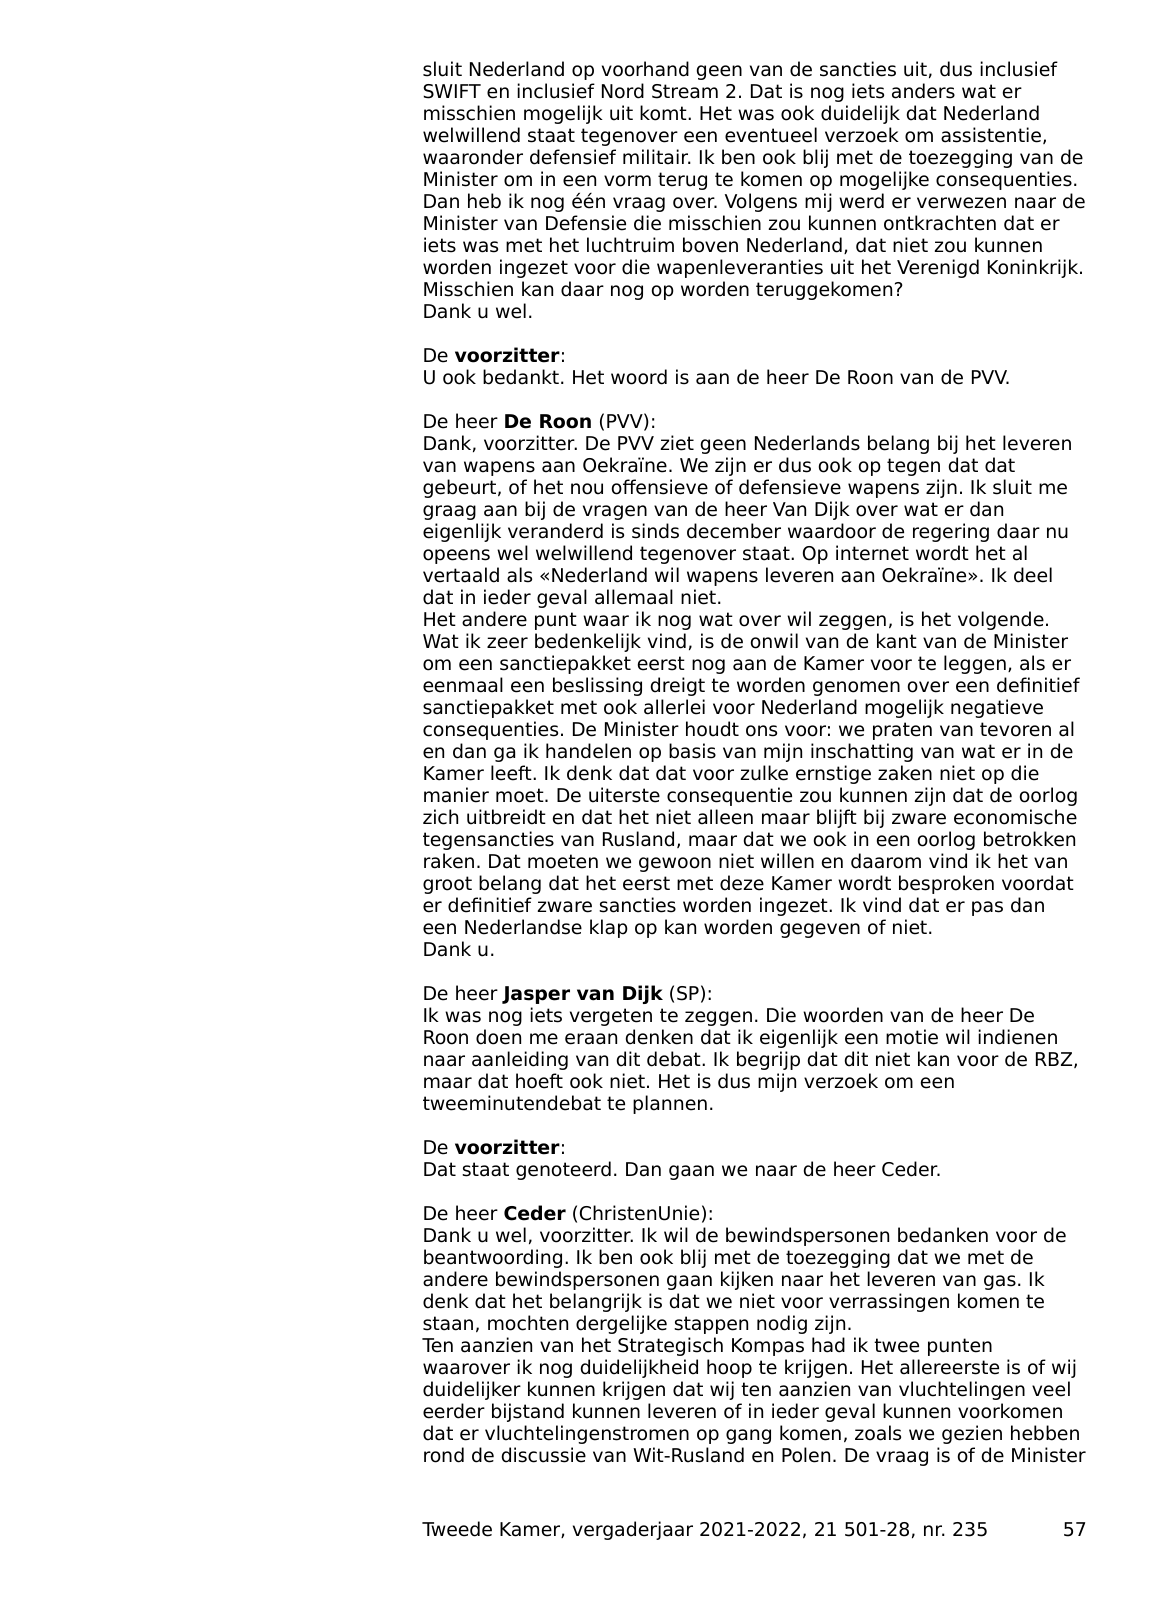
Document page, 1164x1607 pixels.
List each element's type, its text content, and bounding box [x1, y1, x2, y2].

text Dan heb ik nog één vraag over. Volgens mij werd er verwezen naar de Minister van Defensie die misschien zou kunnen ontkrachten dat er iets was met het luchtruim boven Nederland, dat niet zou kunnen worden ingezet voor die wapenleveranties uit het Verenigd Koninkrijk. Misschien kan daar nog op worden teruggekomen? [422, 191, 1087, 301]
text Dank u wel. [422, 301, 1087, 323]
text U ook bedankt. Het woord is aan de heer De Roon van de PVV. [422, 367, 1087, 389]
text De heer Ceder (ChristenUnie): [422, 1203, 1087, 1225]
text Dat staat genoteerd. Dan gaan we naar de heer Ceder. [422, 1159, 1087, 1181]
text Dank u wel, voorzitter. Ik wil de bewindspersonen bedanken voor de beantwoording. Ik ben ook blij met de toezegging dat we met de andere bewindspersonen gaan kijken naar het leveren van gas. Ik denk dat het belangrijk is dat we niet voor verrassingen komen te staan, mochten dergelijke stappen nodig zijn. [422, 1225, 1087, 1335]
text Ik was nog iets vergeten te zeggen. Die woorden van de heer De Roon doen me eraan denken dat ik eigenlijk een motie wil indienen naar aanleiding van dit debat. Ik begrijp dat dit niet kan voor de RBZ, maar dat hoeft ook niet. Het is dus mijn verzoek om een tweeminutendebat te plannen. [422, 1005, 1087, 1115]
text Ten aanzien van het Strategisch Kompas had ik twee punten waarover ik nog duidelijkheid hoop te krijgen. Het allereerste is of wij duidelijker kunnen krijgen dat wij ten aanzien van vluchtelingen veel eerder bijstand kunnen leveren of in ieder geval kunnen voorkomen dat er vluchtelingenstromen op gang komen, zoals we gezien hebben rond de discussie van Wit-Rusland en Polen. De vraag is of de Minister [422, 1335, 1087, 1467]
text De voorzitter: [422, 1137, 1087, 1159]
text Het andere punt waar ik nog wat over wil zeggen, is het volgende. Wat ik zeer bedenkelijk vind, is de onwil van de kant van de Minister om een sanctiepakket eerst nog aan de Kamer voor te leggen, als er eenmaal een beslissing dreigt te worden genomen over een definitief sanctiepakket met ook allerlei voor Nederland mogelijk negatieve consequenties. De Minister houdt ons voor: we praten van tevoren al en dan ga ik handelen op basis van mijn inschatting van wat er in de Kamer leeft. Ik denk dat dat voor zulke ernstige zaken niet op die manier moet. De uiterste consequentie zou kunnen zijn dat de oorlog zich uitbreidt en dat het niet alleen maar blijft bij zware economische tegensancties van Rusland, maar dat we ook in een oorlog betrokken raken. Dat moeten we gewoon niet willen en daarom vind ik het van groot belang dat het eerst met deze Kamer wordt besproken voordat er definitief zware sancties worden ingezet. Ik vind dat er pas dan een Nederlandse klap op kan worden gegeven of niet. [422, 609, 1087, 939]
text De heer De Roon (PVV): [422, 411, 1087, 433]
text sluit Nederland op voorhand geen van de sancties uit, dus inclusief SWIFT en inclusief Nord Stream 2. Dat is nog iets anders wat er misschien mogelijk uit komt. Het was ook duidelijk dat Nederland welwillend staat tegenover een eventueel verzoek om assistentie, waaronder defensief militair. Ik ben ook blij met de toezegging van de Minister om in een vorm terug te komen op mogelijke consequenties. [422, 59, 1087, 191]
text Dank, voorzitter. De PVV ziet geen Nederlands belang bij het leveren van wapens aan Oekraïne. We zijn er dus ook op tegen dat dat gebeurt, of het nou offensieve of defensieve wapens zijn. Ik sluit me graag aan bij de vragen van de heer Van Dijk over wat er dan eigenlijk veranderd is sinds december waardoor de regering daar nu opeens wel welwillend tegenover staat. Op internet wordt het al vertaald als «Nederland wil wapens leveren aan Oekraïne». Ik deel dat in ieder geval allemaal niet. [422, 433, 1087, 609]
text De heer Jasper van Dijk (SP): [422, 983, 1087, 1005]
text Dank u. [422, 939, 1087, 961]
text De voorzitter: [422, 345, 1087, 367]
